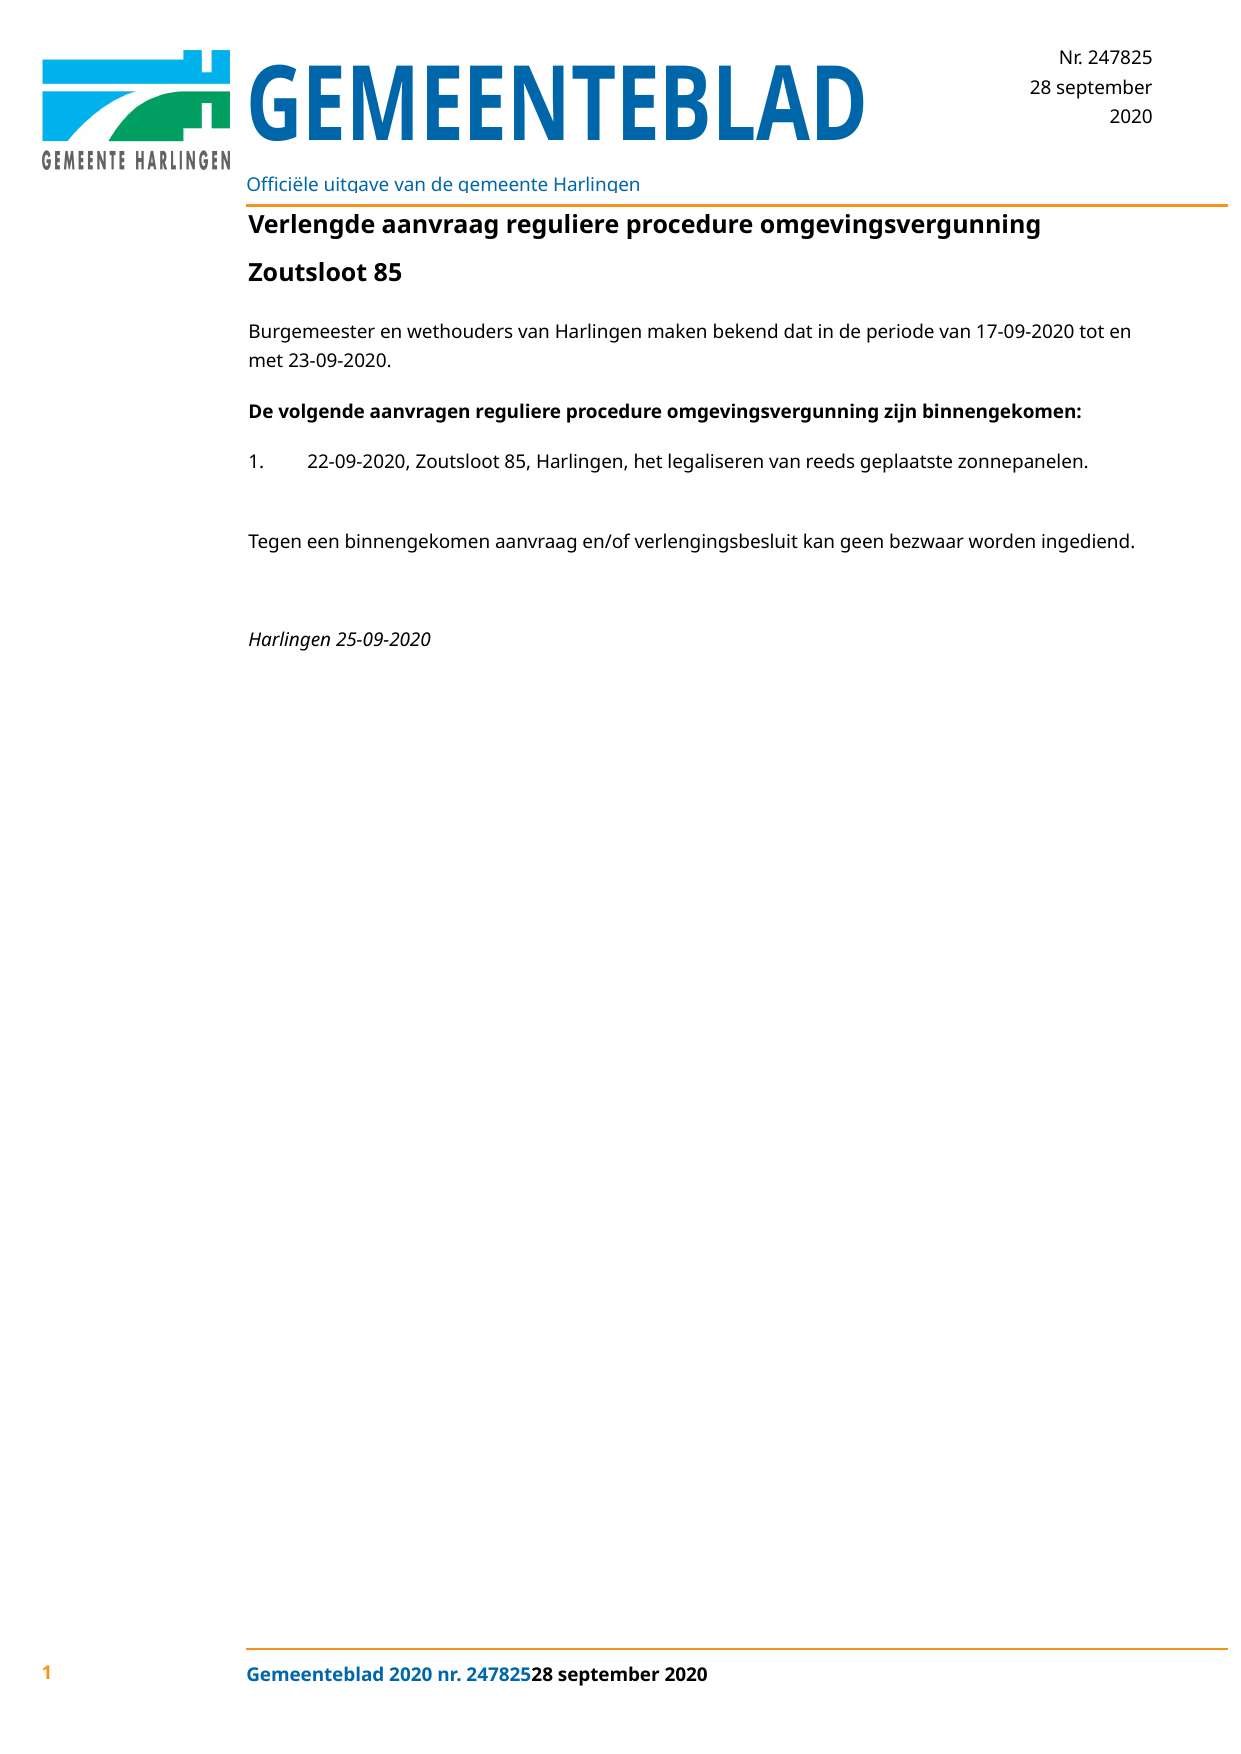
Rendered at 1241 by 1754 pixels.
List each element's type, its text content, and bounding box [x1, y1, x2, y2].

list 22-09-2020, Zoutsloot 85, Harlingen, het legaliseren van reeds geplaatste zonnepanelen. [248, 448, 1152, 474]
text Harlingen 25-09-2020 [248, 627, 1152, 652]
text De volgende aanvragen reguliere procedure omgevingsvergunning zijn binnengekomen: [248, 398, 1152, 424]
text Burgemeester en wethouders van Harlingen maken bekend dat in de periode van 17-09-2020 tot en met 23-09-2020. [248, 318, 1152, 373]
text Verlengde aanvraag reguliere procedure omgevingsvergunning Zoutsloot 85 [248, 207, 1152, 288]
picture [41, 47, 231, 172]
text Tegen een binnengekomen aanvraag en/of verlengingsbesluit kan geen bezwaar worden ingediend. [248, 528, 1152, 554]
